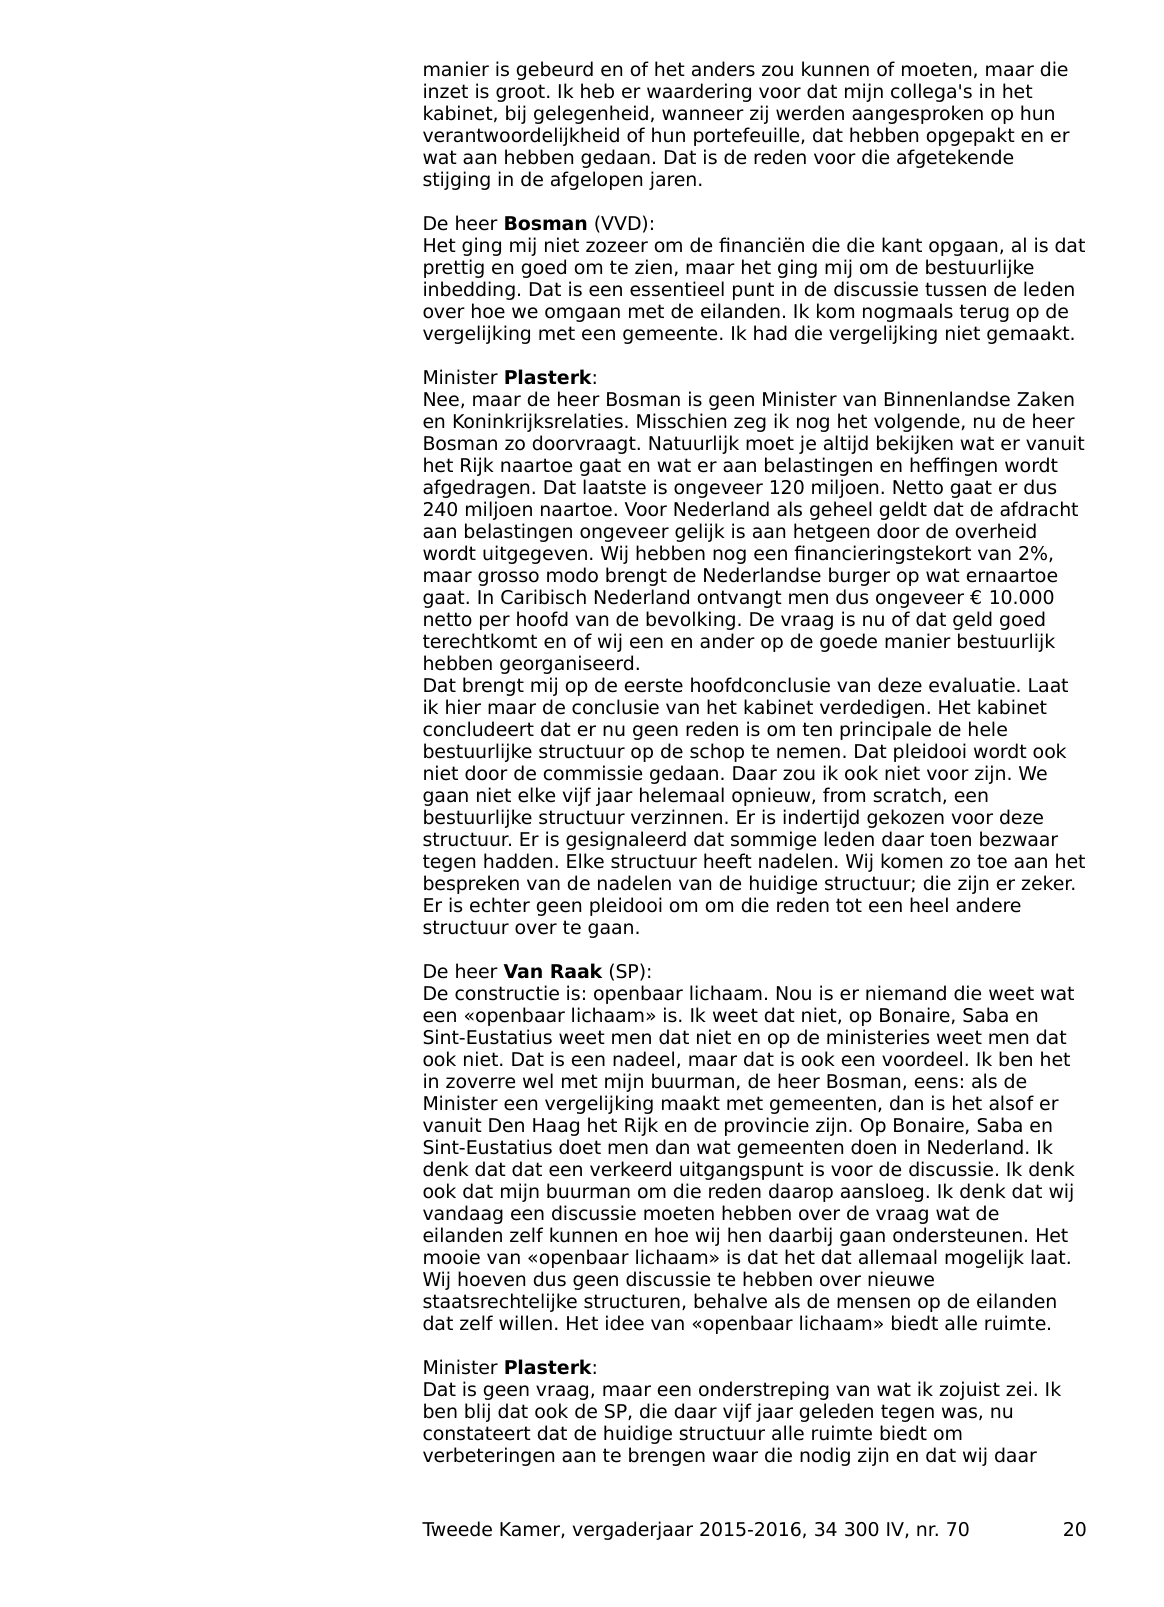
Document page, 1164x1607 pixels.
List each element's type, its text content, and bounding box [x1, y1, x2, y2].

text Dat is geen vraag, maar een onderstreping van wat ik zojuist zei. Ik ben blij dat ook de SP, die daar vijf jaar geleden tegen was, nu constateert dat de huidige structuur alle ruimte biedt om verbeteringen aan te brengen waar die nodig zijn en dat wij daar [422, 1379, 1087, 1467]
text manier is gebeurd en of het anders zou kunnen of moeten, maar die inzet is groot. Ik heb er waardering voor dat mijn collega's in het kabinet, bij gelegenheid, wanneer zij werden aangesproken op hun verantwoordelijkheid of hun portefeuille, dat hebben opgepakt en er wat aan hebben gedaan. Dat is de reden voor die afgetekende stijging in de afgelopen jaren. [422, 59, 1087, 191]
text Minister Plasterk: [422, 367, 1087, 389]
text De heer Bosman (VVD): [422, 213, 1087, 235]
text Het ging mij niet zozeer om de financiën die die kant opgaan, al is dat prettig en goed om te zien, maar het ging mij om de bestuurlijke inbedding. Dat is een essentieel punt in de discussie tussen de leden over hoe we omgaan met de eilanden. Ik kom nogmaals terug op de vergelijking met een gemeente. Ik had die vergelijking niet gemaakt. [422, 235, 1087, 345]
text Minister Plasterk: [422, 1357, 1087, 1379]
text Nee, maar de heer Bosman is geen Minister van Binnenlandse Zaken en Koninkrijksrelaties. Misschien zeg ik nog het volgende, nu de heer Bosman zo doorvraagt. Natuurlijk moet je altijd bekijken wat er vanuit het Rijk naartoe gaat en wat er aan belastingen en heffingen wordt afgedragen. Dat laatste is ongeveer 120 miljoen. Netto gaat er dus 240 miljoen naartoe. Voor Nederland als geheel geldt dat de afdracht aan belastingen ongeveer gelijk is aan hetgeen door de overheid wordt uitgegeven. Wij hebben nog een financieringstekort van 2%, maar grosso modo brengt de Nederlandse burger op wat ernaartoe gaat. In Caribisch Nederland ontvangt men dus ongeveer € 10.000 netto per hoofd van de bevolking. De vraag is nu of dat geld goed terechtkomt en of wij een en ander op de goede manier bestuurlijk hebben georganiseerd. [422, 389, 1087, 675]
text De heer Van Raak (SP): [422, 961, 1087, 983]
text De constructie is: openbaar lichaam. Nou is er niemand die weet wat een «openbaar lichaam» is. Ik weet dat niet, op Bonaire, Saba en Sint-Eustatius weet men dat niet en op de ministeries weet men dat ook niet. Dat is een nadeel, maar dat is ook een voordeel. Ik ben het in zoverre wel met mijn buurman, de heer Bosman, eens: als de Minister een vergelijking maakt met gemeenten, dan is het alsof er vanuit Den Haag het Rijk en de provincie zijn. Op Bonaire, Saba en Sint-Eustatius doet men dan wat gemeenten doen in Nederland. Ik denk dat dat een verkeerd uitgangspunt is voor de discussie. Ik denk ook dat mijn buurman om die reden daarop aansloeg. Ik denk dat wij vandaag een discussie moeten hebben over de vraag wat de eilanden zelf kunnen en hoe wij hen daarbij gaan ondersteunen. Het mooie van «openbaar lichaam» is dat het dat allemaal mogelijk laat. Wij hoeven dus geen discussie te hebben over nieuwe staatsrechtelijke structuren, behalve als de mensen op de eilanden dat zelf willen. Het idee van «openbaar lichaam» biedt alle ruimte. [422, 983, 1087, 1334]
text Dat brengt mij op de eerste hoofdconclusie van deze evaluatie. Laat ik hier maar de conclusie van het kabinet verdedigen. Het kabinet concludeert dat er nu geen reden is om ten principale de hele bestuurlijke structuur op de schop te nemen. Dat pleidooi wordt ook niet door de commissie gedaan. Daar zou ik ook niet voor zijn. We gaan niet elke vijf jaar helemaal opnieuw, from scratch, een bestuurlijke structuur verzinnen. Er is indertijd gekozen voor deze structuur. Er is gesignaleerd dat sommige leden daar toen bezwaar tegen hadden. Elke structuur heeft nadelen. Wij komen zo toe aan het bespreken van de nadelen van de huidige structuur; die zijn er zeker. Er is echter geen pleidooi om om die reden tot een heel andere structuur over te gaan. [422, 675, 1087, 939]
